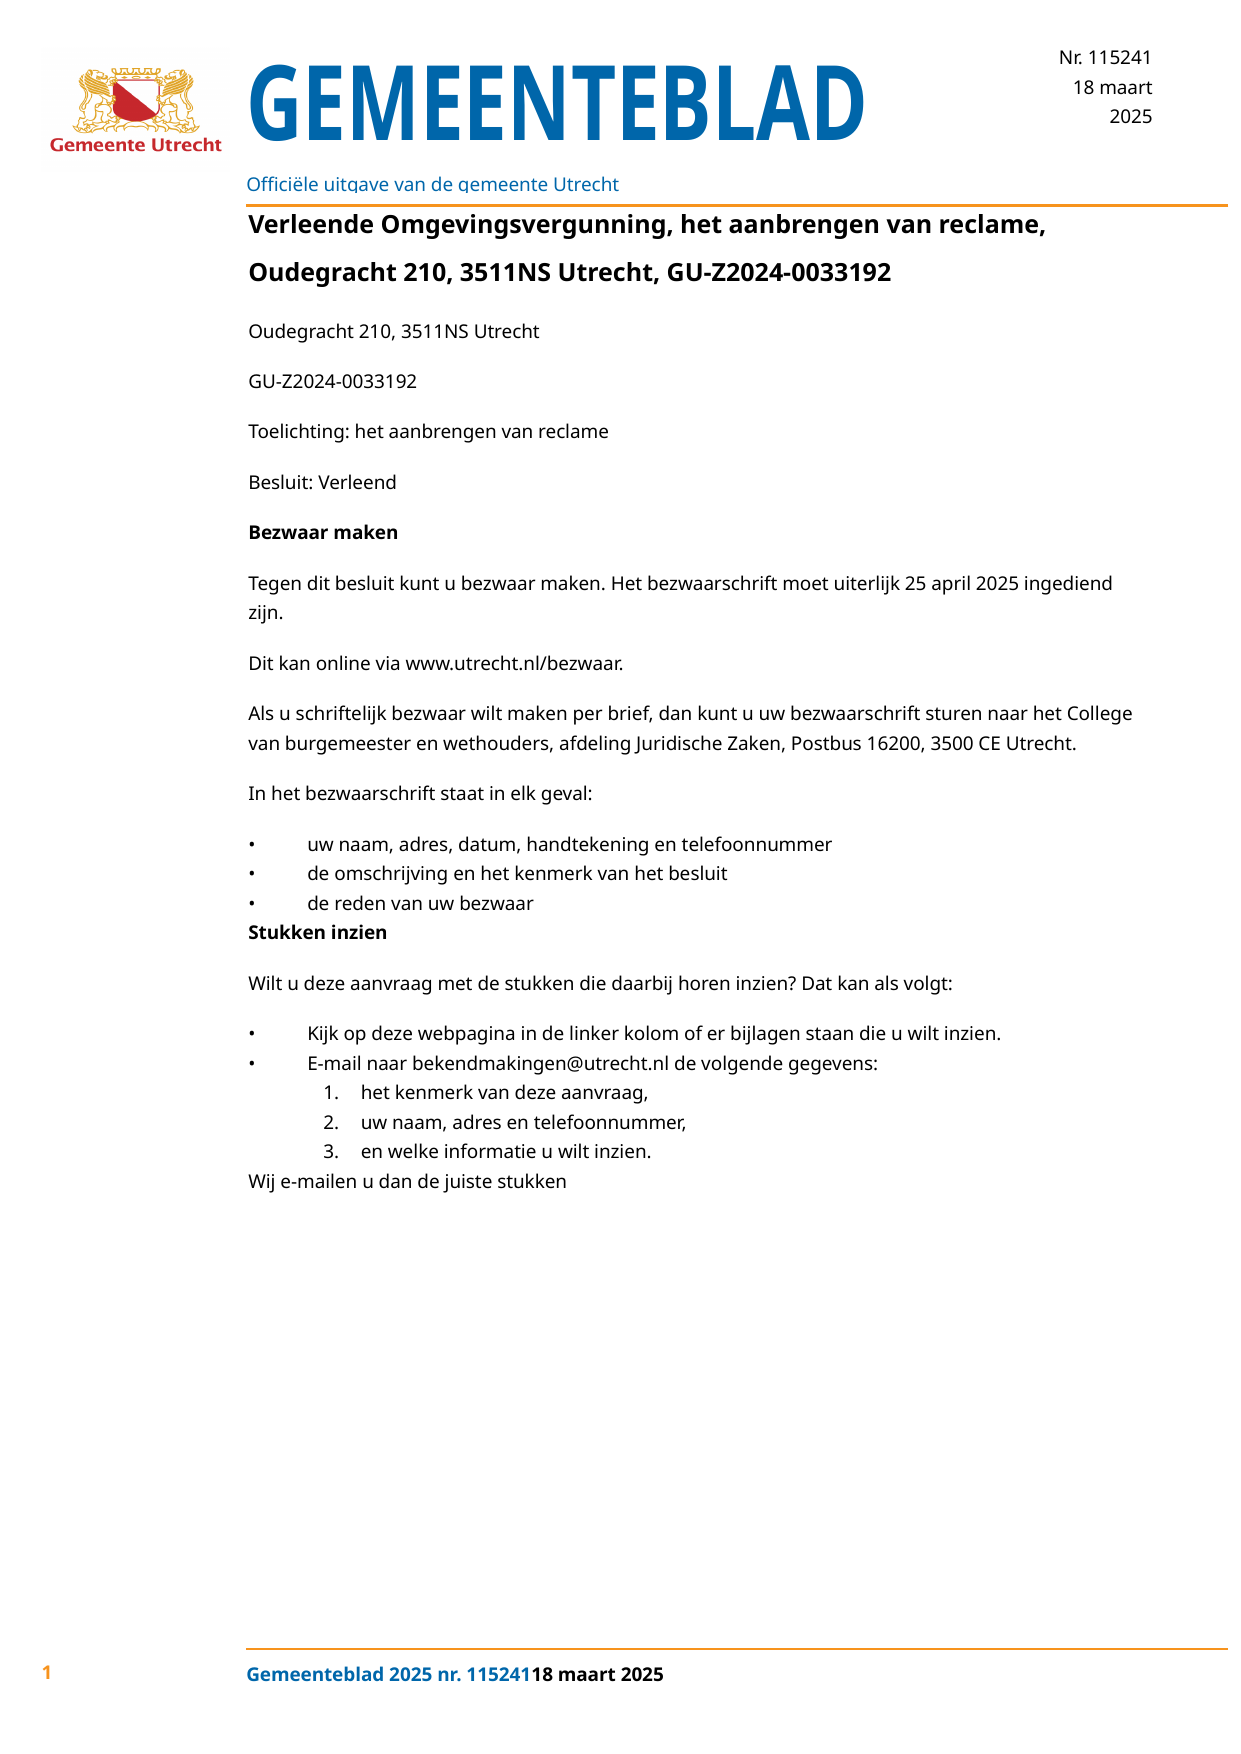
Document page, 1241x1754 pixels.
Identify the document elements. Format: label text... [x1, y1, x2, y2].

list en welke informatie u wilt inzien. [323, 1139, 1152, 1164]
text Dit kan online via www.utrecht.nl/bezwaar. [248, 650, 1152, 676]
text Toelichting: het aanbrengen van reclame [248, 419, 1152, 444]
text Als u schriftelijk bezwaar wilt maken per brief, dan kunt u uw bezwaarschrift sturen naar het College van burgemeester en wethouders, afdeling Juridische Zaken, Postbus 16200, 3500 CE Utrecht. [248, 700, 1152, 756]
text Wilt u deze aanvraag met de stukken die daarbij horen inzien? Dat kan als volgt: [248, 970, 1152, 996]
text Wij e-mailen u dan de juiste stukken [248, 1168, 1152, 1194]
list de omschrijving en het kenmerk van het besluit [248, 860, 1152, 886]
list uw naam, adres, datum, handtekening en telefoonnummer [248, 831, 1152, 857]
text GU-Z2024-0033192 [248, 368, 1152, 394]
text Bezwaar maken [248, 519, 1152, 545]
text In het bezwaarschrift staat in elk geval: [248, 780, 1152, 806]
text Stukken inzien [248, 919, 1152, 945]
list Kijk op deze webpagina in de linker kolom of er bijlagen staan die u wilt inzien. [248, 1020, 1152, 1046]
text Tegen dit besluit kunt u bezwaar maken. Het bezwaarschrift moet uiterlijk 25 april 2025 ingediend zijn. [248, 570, 1152, 625]
list E-mail naar bekendmakingen@utrecht.nl de volgende gegevens: [248, 1050, 1152, 1076]
list het kenmerk van deze aanvraag, [323, 1079, 1152, 1105]
picture [41, 47, 231, 172]
list uw naam, adres en telefoonnummer, [323, 1109, 1152, 1135]
text Verleende Omgevingsvergunning, het aanbrengen van reclame, Oudegracht 210, 3511NS Utrecht, GU-Z2024-0033192 [248, 207, 1152, 288]
text Oudegracht 210, 3511NS Utrecht [248, 318, 1152, 344]
text Besluit: Verleend [248, 469, 1152, 495]
list de reden van uw bezwaar [248, 890, 1152, 916]
